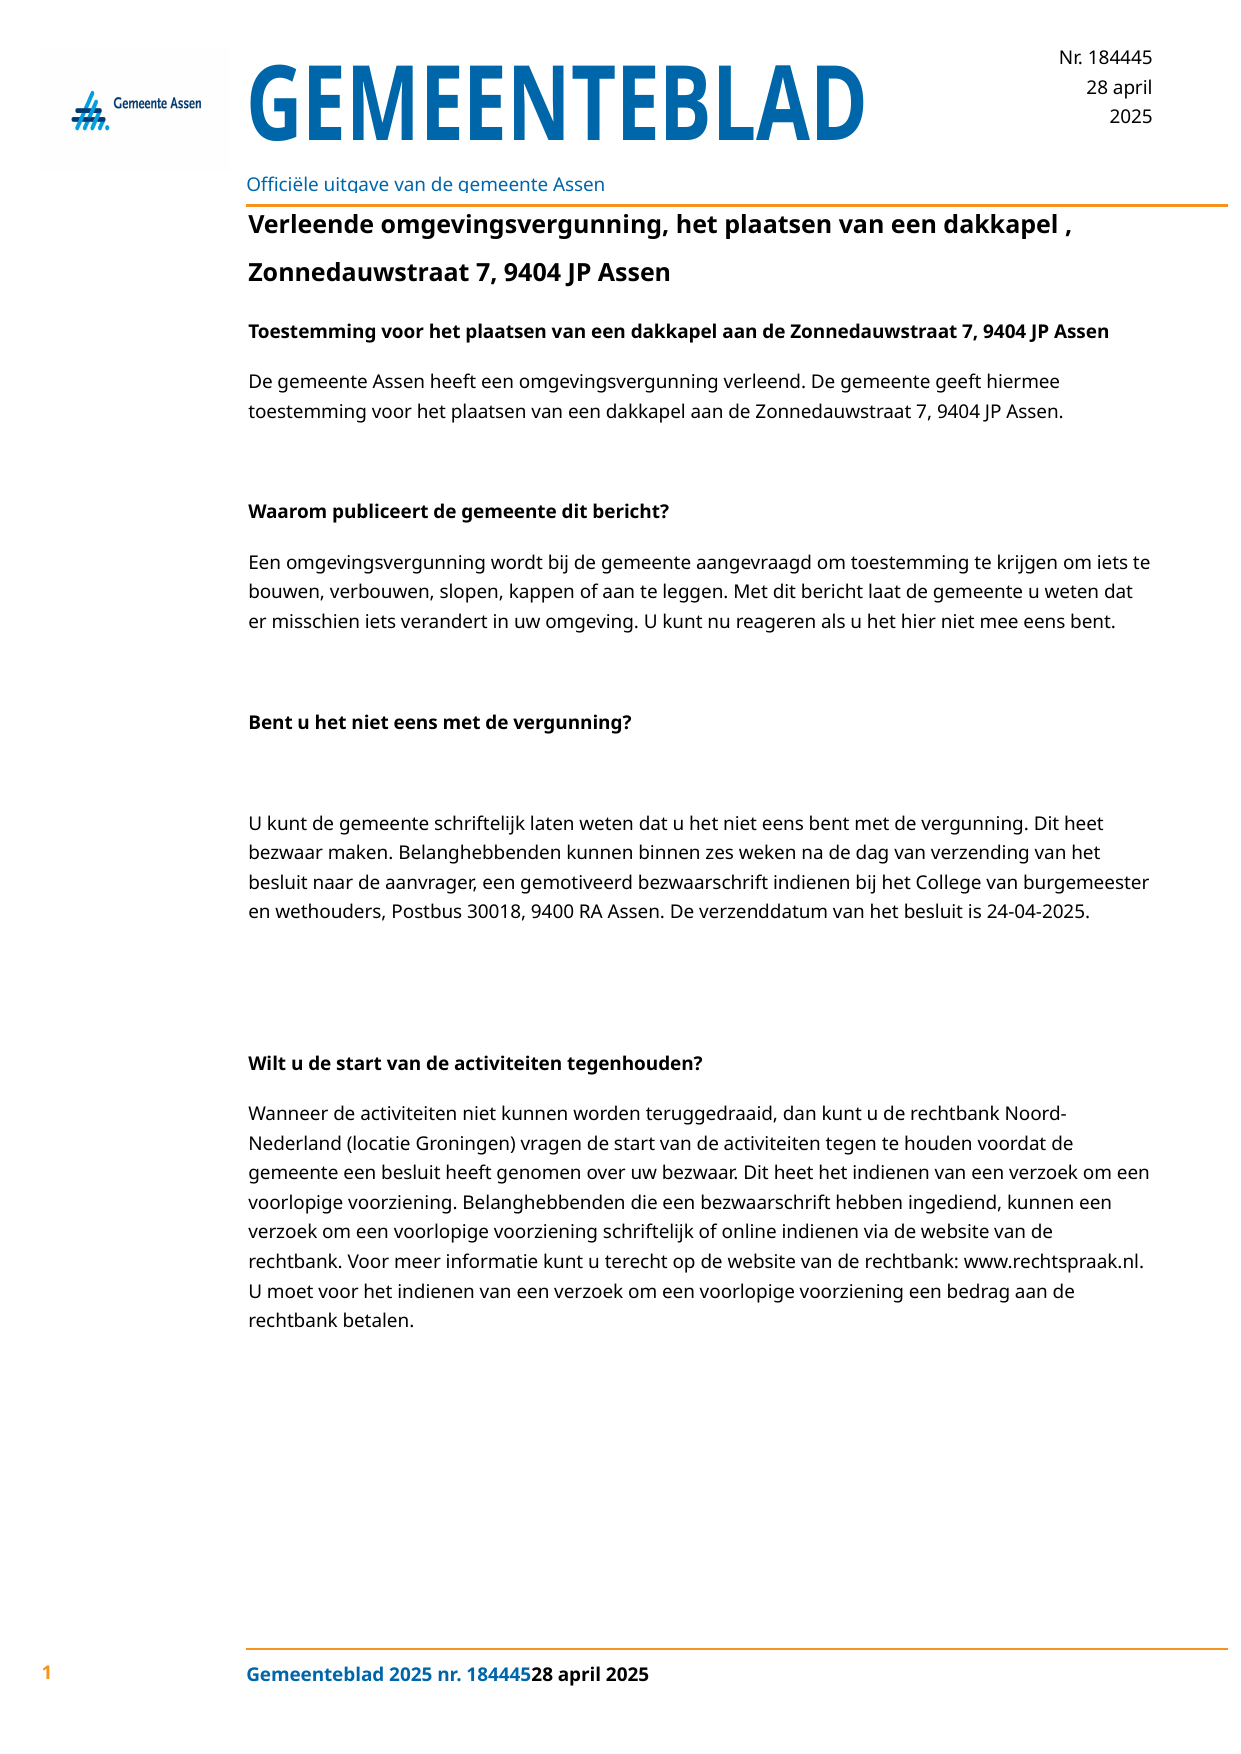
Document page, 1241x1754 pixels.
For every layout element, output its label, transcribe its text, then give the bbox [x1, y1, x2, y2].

text Wanneer de activiteiten niet kunnen worden teruggedraaid, dan kunt u de rechtbank Noord-Nederland (locatie Groningen) vragen de start van de activiteiten tegen te houden voordat de gemeente een besluit heeft genomen over uw bezwaar. Dit heet het indienen van een verzoek om een voorlopige voorziening. Belanghebbenden die een bezwaarschrift hebben ingediend, kunnen een verzoek om een voorlopige voorziening schriftelijk of online indienen via de website van de rechtbank. Voor meer informatie kunt u terecht op de website van de rechtbank: www.rechtspraak.nl. U moet voor het indienen van een verzoek om een voorlopige voorziening een bedrag aan de rechtbank betalen. [248, 1100, 1152, 1333]
text U kunt de gemeente schriftelijk laten weten dat u het niet eens bent met de vergunning. Dit heet bezwaar maken. Belanghebbenden kunnen binnen zes weken na de dag van verzending van het besluit naar de aanvrager, een gemotiveerd bezwaarschrift indienen bij het College van burgemeester en wethouders, Postbus 30018, 9400 RA Assen. De verzenddatum van het besluit is 24-04-2025. [248, 810, 1152, 924]
picture [41, 47, 231, 172]
text Wilt u de start van de activiteiten tegenhouden? [248, 1050, 1152, 1076]
text Bent u het niet eens met de vergunning? [248, 709, 1152, 735]
text Een omgevingsvergunning wordt bij de gemeente aangevraagd om toestemming te krijgen om iets te bouwen, verbouwen, slopen, kappen of aan te leggen. Met dit bericht laat de gemeente u weten dat er misschien iets verandert in uw omgeving. U kunt nu reageren als u het hier niet mee eens bent. [248, 549, 1152, 634]
text Waarom publiceert de gemeente dit bericht? [248, 499, 1152, 524]
text De gemeente Assen heeft een omgevingsvergunning verleend. De gemeente geeft hiermee toestemming voor het plaatsen van een dakkapel aan de Zonnedauwstraat 7, 9404 JP Assen. [248, 368, 1152, 424]
text Verleende omgevingsvergunning, het plaatsen van een dakkapel , Zonnedauwstraat 7, 9404 JP Assen [248, 207, 1152, 288]
text Toestemming voor het plaatsen van een dakkapel aan de Zonnedauwstraat 7, 9404 JP Assen [248, 318, 1152, 344]
